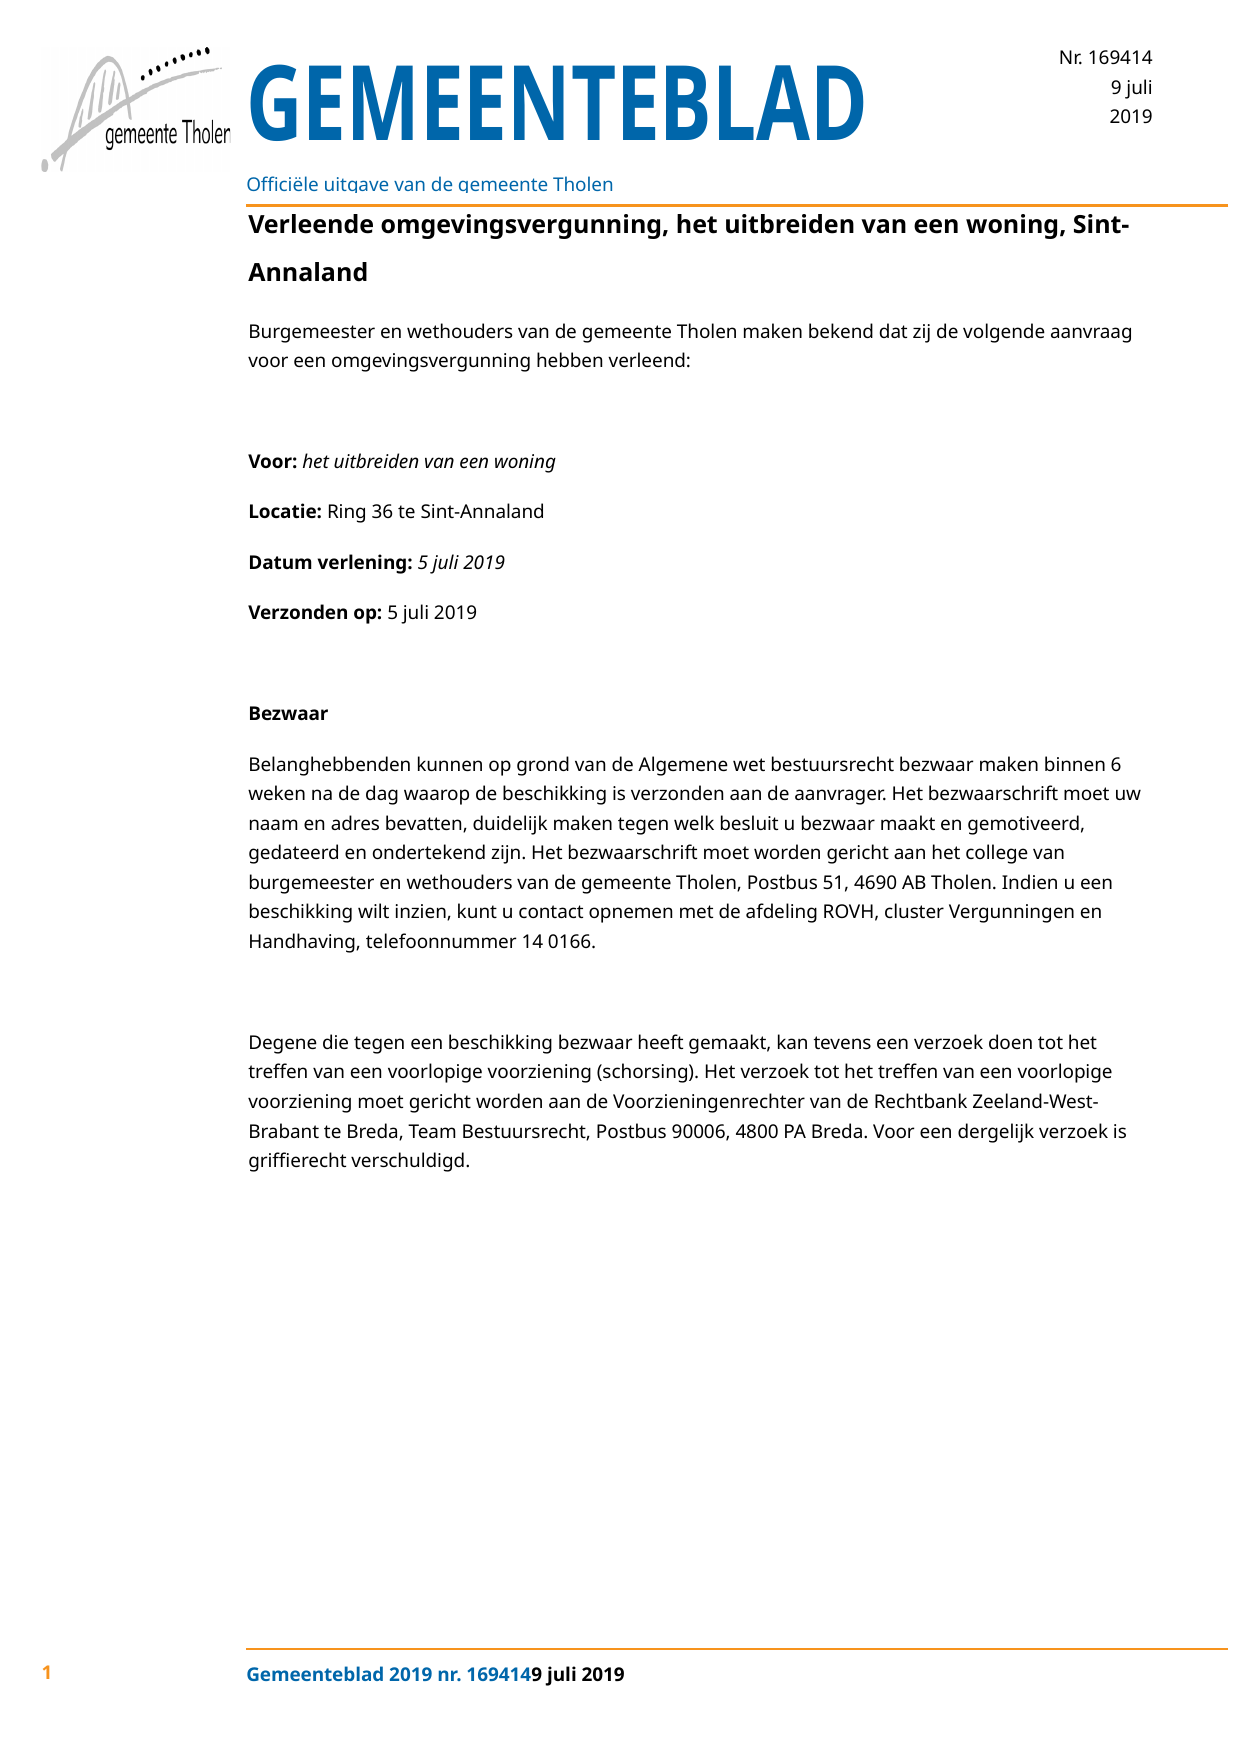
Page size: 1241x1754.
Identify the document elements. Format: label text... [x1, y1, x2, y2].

text Verzonden op: 5 juli 2019 [248, 599, 1152, 625]
text Burgemeester en wethouders van de gemeente Tholen maken bekend dat zij de volgende aanvraag voor een omgevingsvergunning hebben verleend: [248, 318, 1152, 373]
text Bezwaar [248, 700, 1152, 726]
text Belanghebbenden kunnen op grond van de Algemene wet bestuursrecht bezwaar maken binnen 6 weken na de dag waarop de beschikking is verzonden aan de aanvrager. Het bezwaarschrift moet uw naam en adres bevatten, duidelijk maken tegen welk besluit u bezwaar maakt en gemotiveerd, gedateerd en ondertekend zijn. Het bezwaarschrift moet worden gericht aan het college van burgemeester en wethouders van de gemeente Tholen, Postbus 51, 4690 AB Tholen. Indien u een beschikking wilt inzien, kunt u contact opnemen met de afdeling ROVH, cluster Vergunningen en Handhaving, telefoonnummer 14 0166. [248, 751, 1152, 954]
picture [41, 47, 231, 172]
text Datum verlening: 5 juli 2019 [248, 549, 1152, 575]
text Degene die tegen een beschikking bezwaar heeft gemaakt, kan tevens een verzoek doen tot het treffen van een voorlopige voorziening (schorsing). Het verzoek tot het treffen van een voorlopige voorziening moet gericht worden aan de Voorzieningenrechter van de Rechtbank Zeeland-West-Brabant te Breda, Team Bestuursrecht, Postbus 90006, 4800 PA Breda. Voor een dergelijk verzoek is griffierecht verschuldigd. [248, 1029, 1152, 1173]
text Verleende omgevingsvergunning, het uitbreiden van een woning, Sint-Annaland [248, 207, 1152, 288]
text Voor: het uitbreiden van een woning [248, 448, 1152, 474]
text Locatie: Ring 36 te Sint-Annaland [248, 499, 1152, 524]
